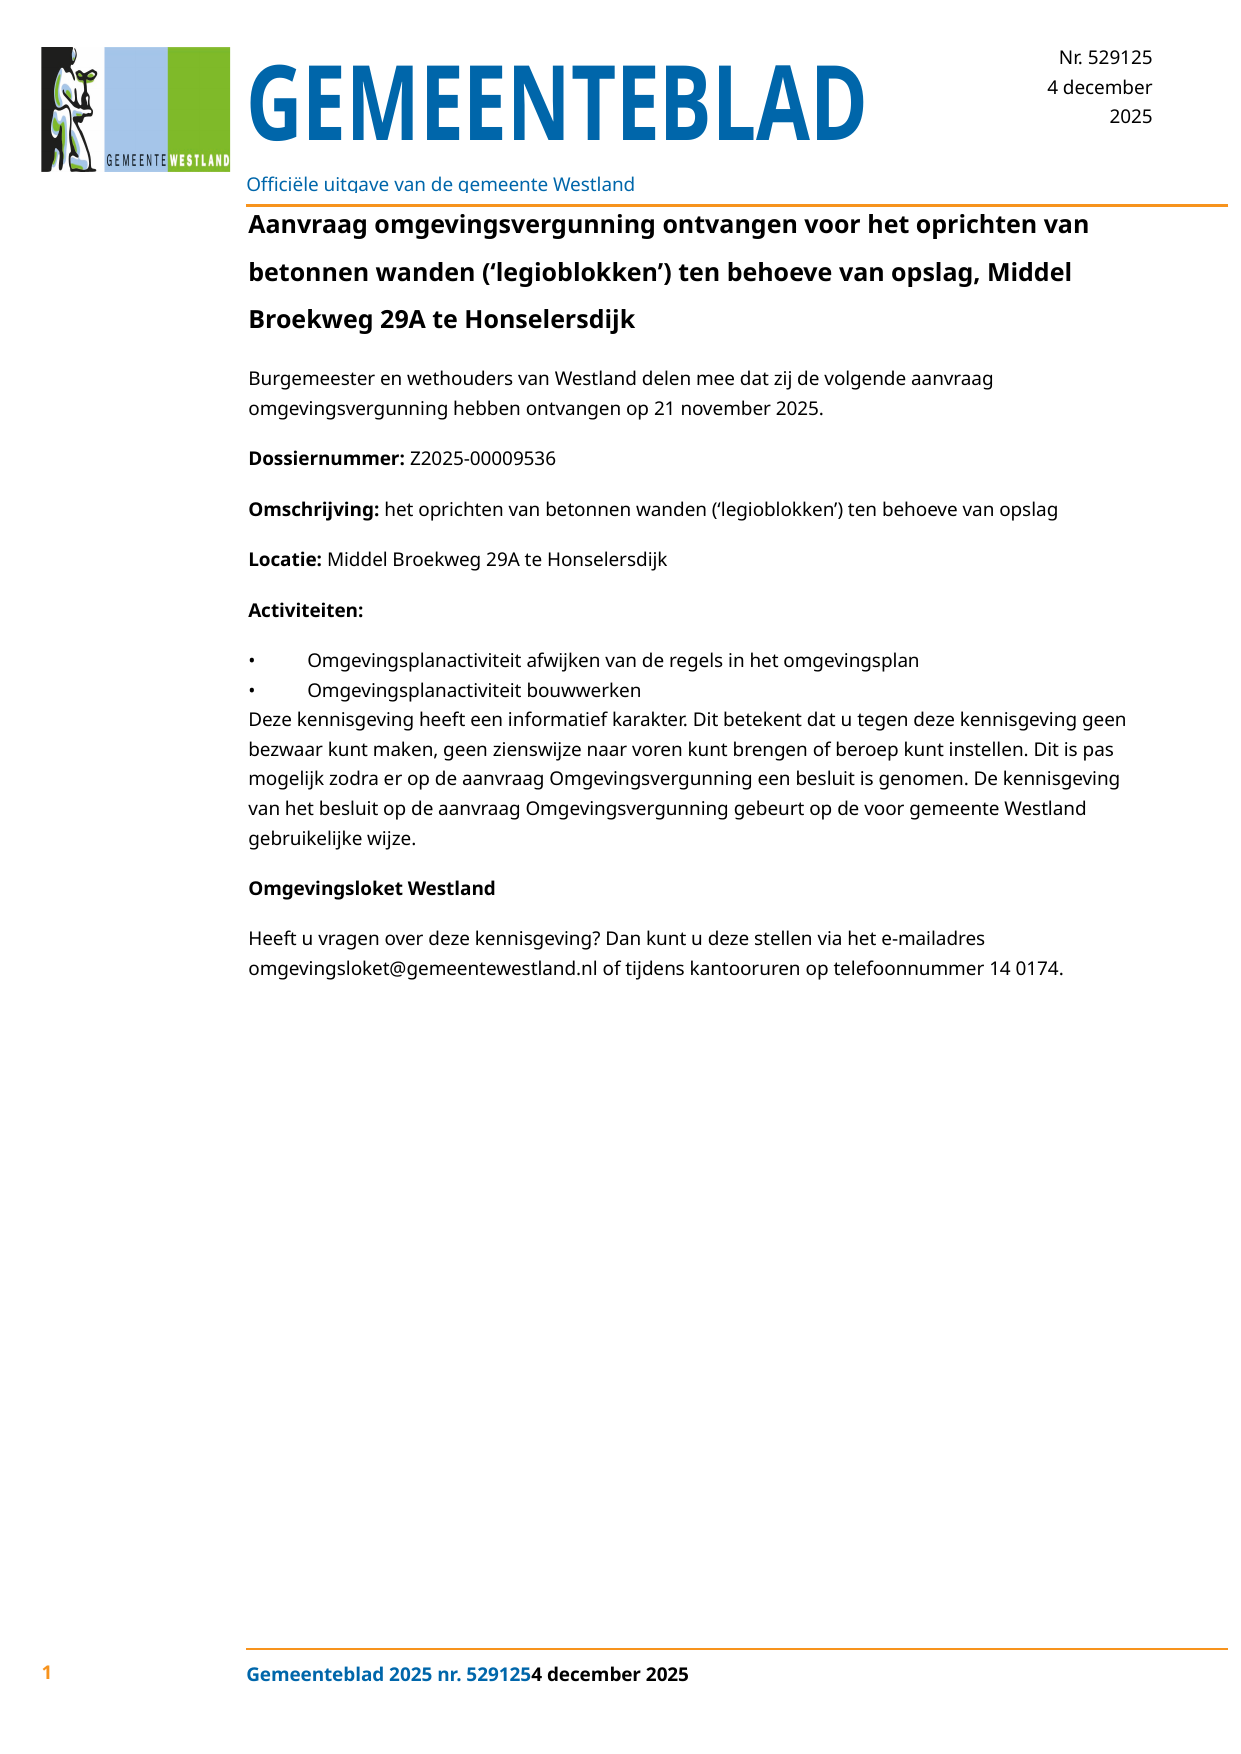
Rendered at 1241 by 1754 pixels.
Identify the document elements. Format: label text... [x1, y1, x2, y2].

picture [41, 47, 231, 172]
text Aanvraag omgevingsvergunning ontvangen voor het oprichten van betonnen wanden (‘legioblokken’) ten behoeve van opslag, Middel Broekweg 29A te Honselersdijk [248, 207, 1152, 336]
text Omgevingsloket Westland [248, 875, 1152, 901]
text Locatie: Middel Broekweg 29A te Honselersdijk [248, 546, 1152, 572]
text Heeft u vragen over deze kennisgeving? Dan kunt u deze stellen via het e-mailadres omgevingsloket@gemeentewestland.nl of tijdens kantooruren op telefoonnummer 14 0174. [248, 926, 1152, 981]
text Burgemeester en wethouders van Westland delen mee dat zij de volgende aanvraag omgevingsvergunning hebben ontvangen op 21 november 2025. [248, 366, 1152, 421]
text Omschrijving: het oprichten van betonnen wanden (‘legioblokken’) ten behoeve van opslag [248, 496, 1152, 522]
list Omgevingsplanactiviteit afwijken van de regels in het omgevingsplan [248, 647, 1152, 673]
text Dossiernummer: Z2025-00009536 [248, 446, 1152, 471]
list Omgevingsplanactiviteit bouwwerken [248, 677, 1152, 702]
text Deze kennisgeving heeft een informatief karakter. Dit betekent dat u tegen deze kennisgeving geen bezwaar kunt maken, geen zienswijze naar voren kunt brengen of beroep kunt instellen. Dit is pas mogelijk zodra er op de aanvraag Omgevingsvergunning een besluit is genomen. De kennisgeving van het besluit op de aanvraag Omgevingsvergunning gebeurt op de voor gemeente Westland gebruikelijke wijze. [248, 706, 1152, 850]
text Activiteiten: [248, 597, 1152, 622]
